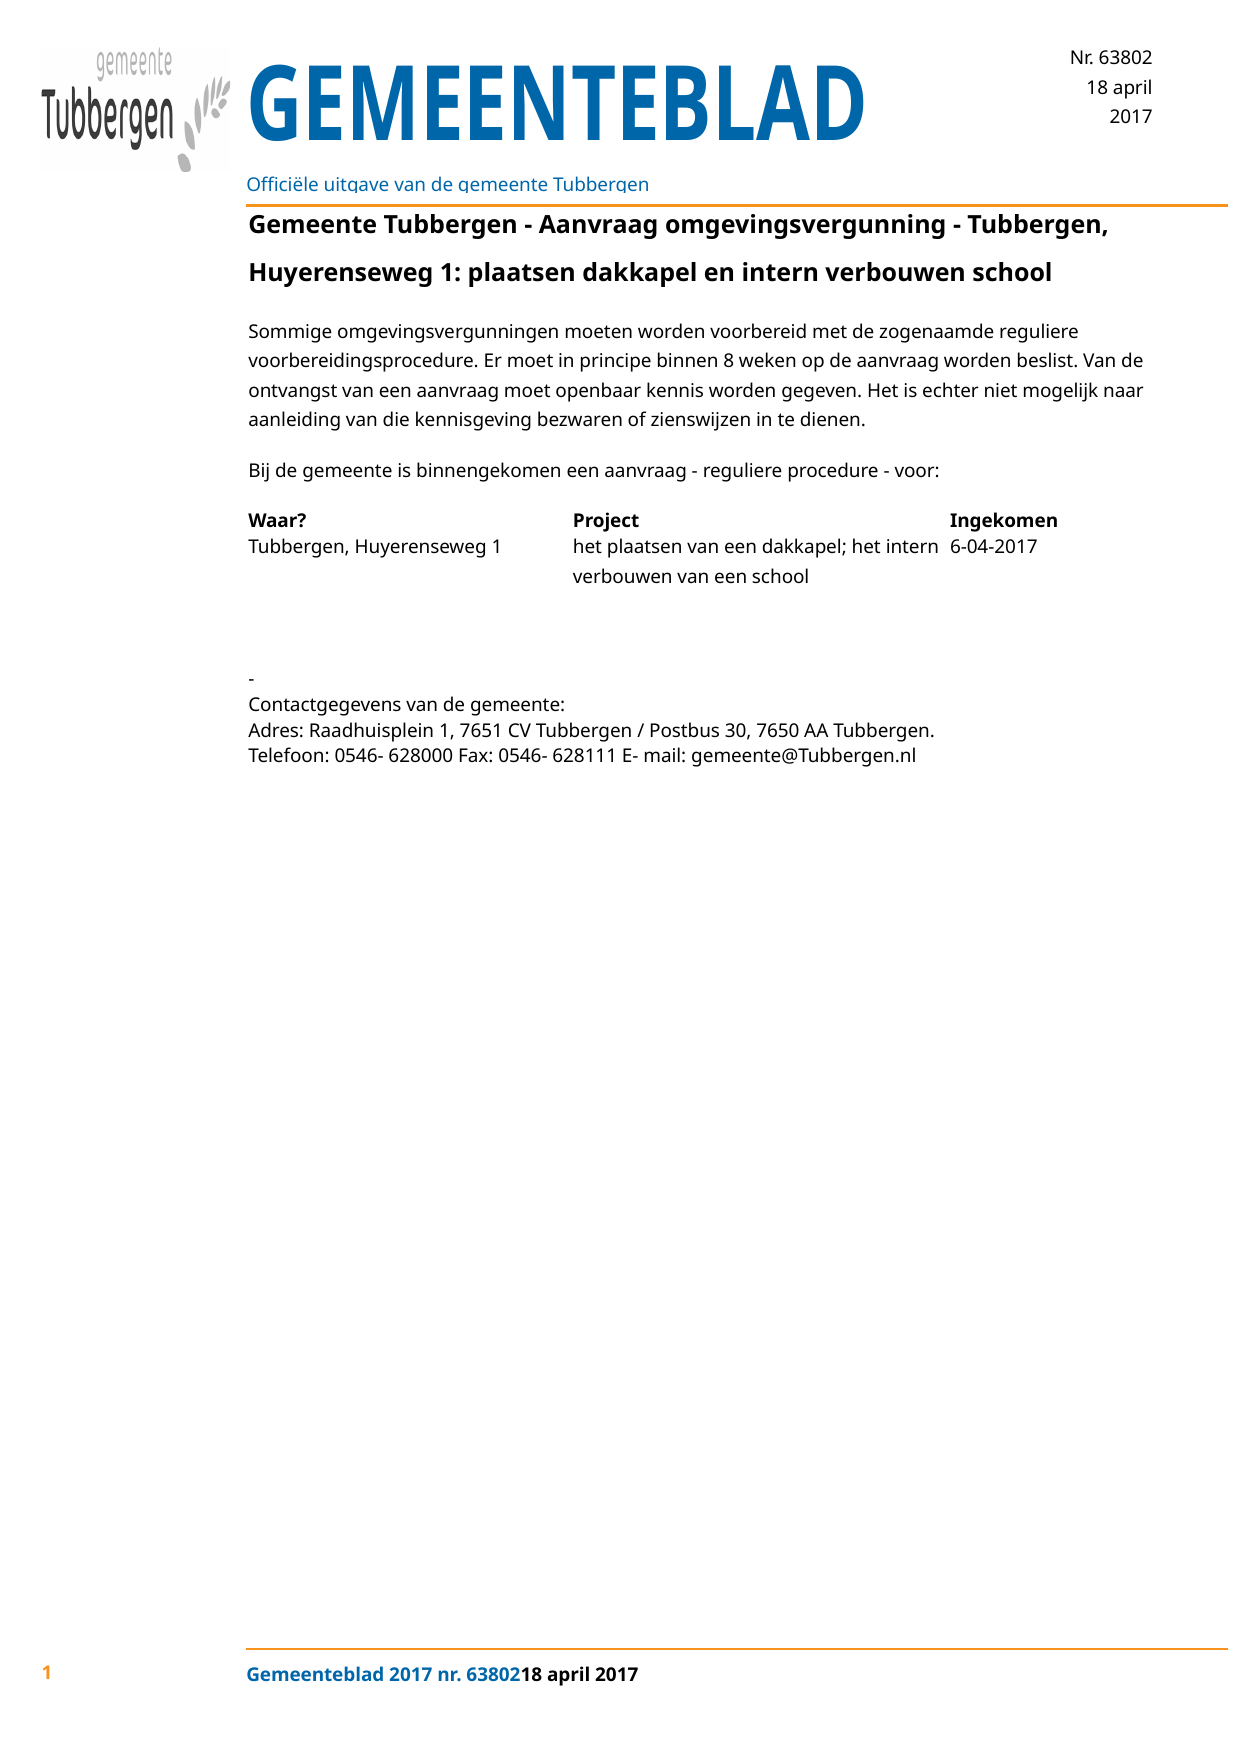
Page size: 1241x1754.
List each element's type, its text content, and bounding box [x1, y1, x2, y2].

table_header Waar? [248, 508, 573, 533]
text Sommige omgevingsvergunningen moeten worden voorbereid met de zogenaamde reguliere voorbereidingsprocedure. Er moet in principe binnen 8 weken op de aanvraag worden beslist. Van de ontvangst van een aanvraag moet openbaar kennis worden gegeven. Het is echter niet mogelijk naar aanleiding van die kennisgeving bezwaren of zienswijzen in te dienen. [248, 318, 1152, 432]
text Contactgegevens van de gemeente: [248, 691, 1152, 717]
text - [248, 665, 1152, 691]
text Telefoon: 0546- 628000 Fax: 0546- 628111 E- mail: gemeente@Tubbergen.nl [248, 743, 1152, 768]
table_header Project [573, 508, 950, 533]
table_cell Tubbergen, Huyerenseweg 1 [248, 533, 573, 589]
picture [41, 47, 231, 172]
table_header Ingekomen [950, 508, 1152, 533]
text Gemeente Tubbergen - Aanvraag omgevingsvergunning - Tubbergen, Huyerenseweg 1: plaatsen dakkapel en intern verbouwen school [248, 207, 1152, 288]
text Adres: Raadhuisplein 1, 7651 CV Tubbergen / Postbus 30, 7650 AA Tubbergen. [248, 717, 1152, 743]
table_cell het plaatsen van een dakkapel; het intern verbouwen van een school [573, 533, 950, 589]
text Bij de gemeente is binnengekomen een aanvraag - reguliere procedure - voor: [248, 457, 1152, 483]
table_cell 6-04-2017 [950, 533, 1152, 589]
